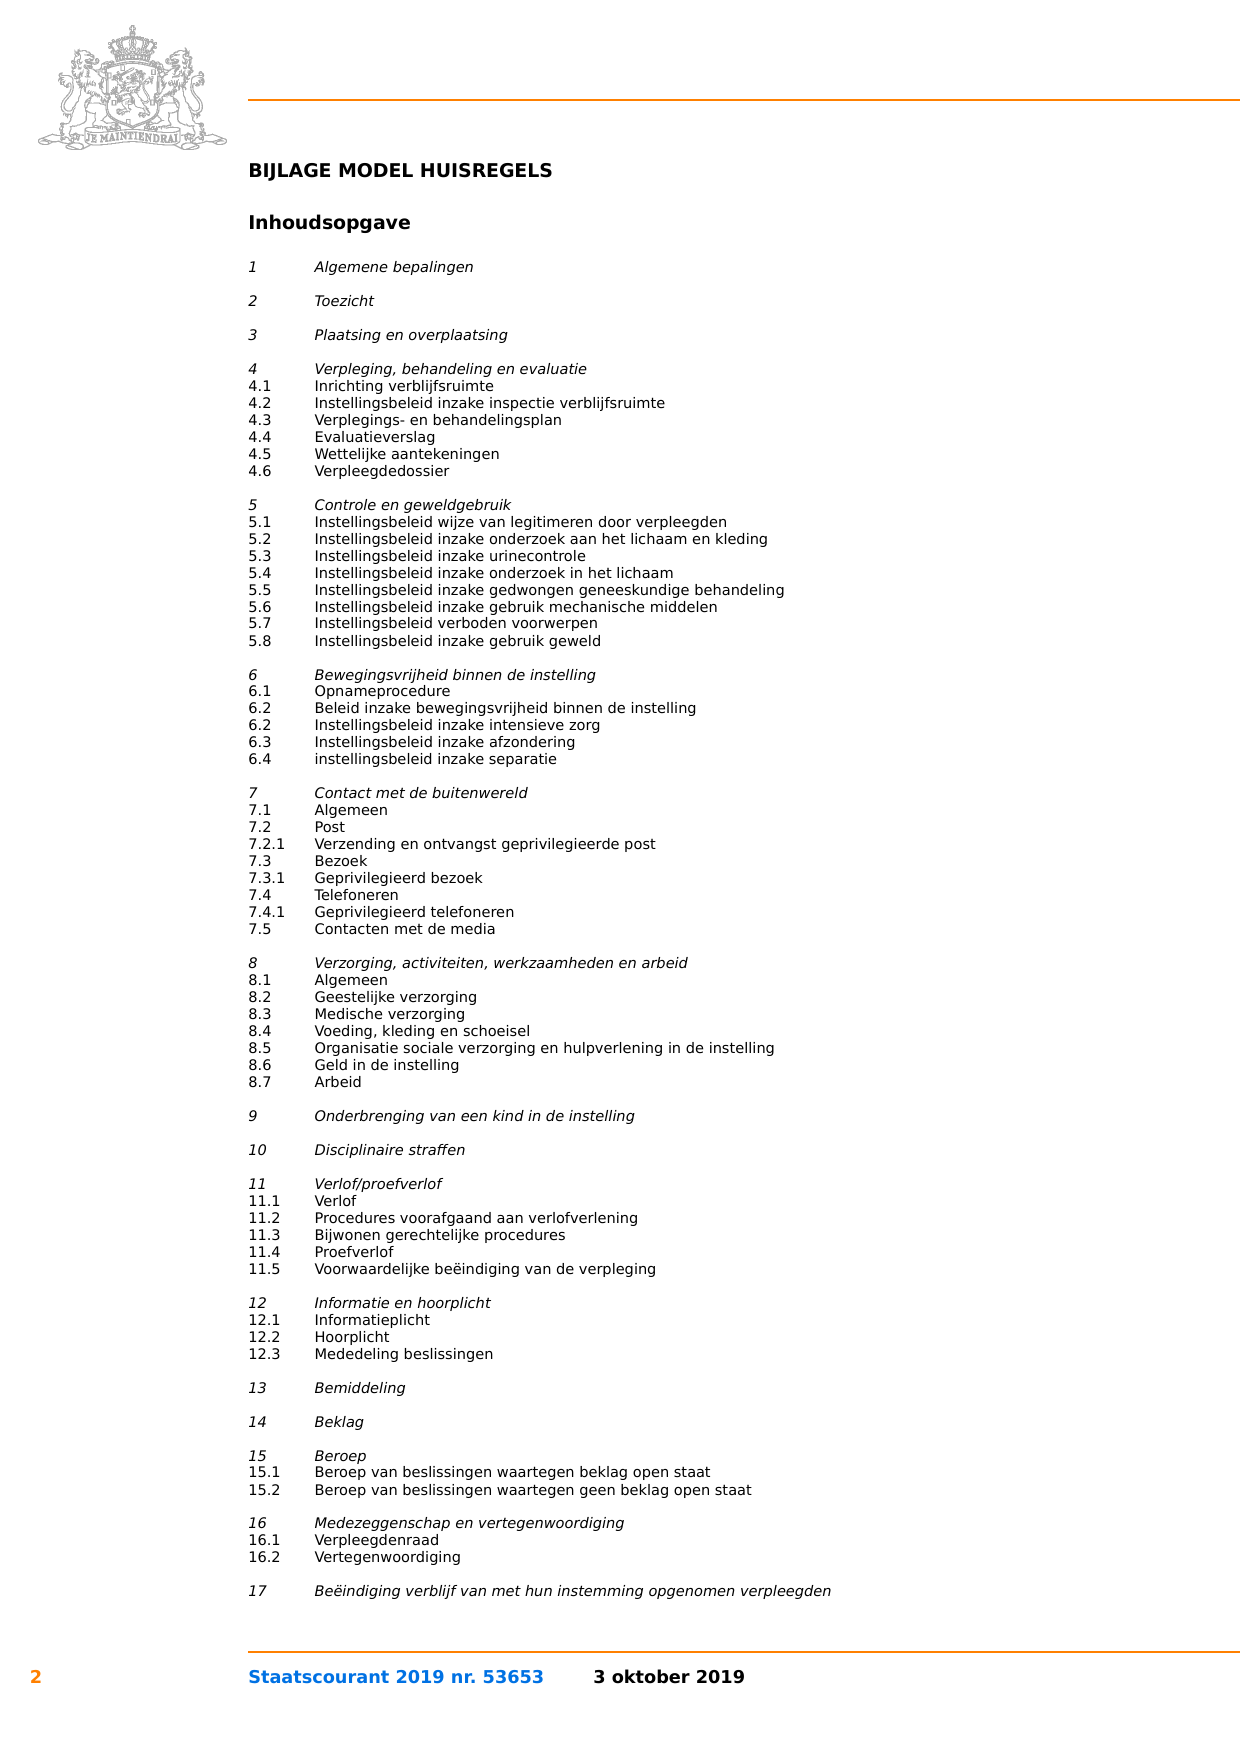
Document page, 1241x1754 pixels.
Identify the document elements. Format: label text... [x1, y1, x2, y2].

table_cell 11.1 [248, 1193, 308, 1210]
table_cell Beroep van beslissingen waartegen beklag open staat [308, 1464, 1163, 1481]
table_cell Bezoek [308, 853, 1163, 870]
table_cell [248, 649, 308, 666]
picture [38, 25, 227, 150]
table_cell [308, 1566, 1163, 1583]
table_cell Beroep [308, 1448, 1163, 1464]
table_cell Bewegingsvrijheid binnen de instelling [308, 666, 1163, 683]
table_cell Arbeid [308, 1074, 1163, 1091]
table_cell [308, 1125, 1163, 1142]
table_cell Informatie en hoorplicht [308, 1295, 1163, 1312]
table_cell [308, 310, 1163, 327]
table_cell [308, 1430, 1163, 1447]
table_cell 17 [248, 1583, 308, 1600]
table_cell 4.3 [248, 412, 308, 429]
table_cell 4.6 [248, 463, 308, 479]
table_cell [248, 1396, 308, 1413]
table_cell [308, 1278, 1163, 1294]
table_cell [308, 1396, 1163, 1413]
table_cell Verlof/proefverlof [308, 1176, 1163, 1193]
table_cell Instellingsbeleid inzake gedwongen geneeskundige behandeling [308, 581, 1163, 598]
table_cell Verpleging, behandeling en evaluatie [308, 361, 1163, 378]
table_cell [308, 276, 1163, 293]
table_cell 7.1 [248, 802, 308, 819]
table_cell [248, 1091, 308, 1108]
table_cell 16 [248, 1515, 308, 1532]
table_cell Verzending en ontvangst geprivilegieerde post [308, 836, 1163, 853]
subtitle BIJLAGE MODEL HUISREGELS [248, 160, 1163, 182]
table_cell [308, 1498, 1163, 1515]
table_cell 9 [248, 1108, 308, 1125]
table_cell 11 [248, 1176, 308, 1193]
table_cell 4.2 [248, 395, 308, 412]
table_cell 16.1 [248, 1532, 308, 1549]
table_cell Onderbrenging van een kind in de instelling [308, 1108, 1163, 1125]
table_cell 8.2 [248, 989, 308, 1006]
table_cell 15 [248, 1448, 308, 1464]
table_cell 7.5 [248, 921, 308, 938]
table_cell Voeding, kleding en schoeisel [308, 1023, 1163, 1040]
table_cell Verpleegdedossier [308, 463, 1163, 479]
table_header Algemene bepalingen [308, 259, 1163, 276]
table_cell [308, 649, 1163, 666]
table_cell 5 [248, 497, 308, 513]
table_cell 5.4 [248, 565, 308, 581]
table_cell Instellingsbeleid verboden voorwerpen [308, 615, 1163, 632]
table_cell Vertegenwoordiging [308, 1549, 1163, 1566]
table_cell [248, 1430, 308, 1447]
table_cell 7.2.1 [248, 836, 308, 853]
table_cell 11.2 [248, 1210, 308, 1227]
table_cell 14 [248, 1414, 308, 1430]
table_cell 6 [248, 666, 308, 683]
table_cell 5.2 [248, 531, 308, 547]
table_cell 4.4 [248, 429, 308, 446]
table_cell 8.6 [248, 1057, 308, 1074]
table_cell Procedures voorafgaand aan verlofverlening [308, 1210, 1163, 1227]
table_cell 16.2 [248, 1549, 308, 1566]
table_cell 8.7 [248, 1074, 308, 1091]
table_cell [248, 938, 308, 955]
table_cell Toezicht [308, 293, 1163, 310]
table_cell 12 [248, 1295, 308, 1312]
table_cell Geld in de instelling [308, 1057, 1163, 1074]
table_cell [248, 1363, 308, 1379]
table_cell 13 [248, 1380, 308, 1396]
table_cell [248, 1159, 308, 1176]
table_cell 8.4 [248, 1023, 308, 1040]
table_cell Verzorging, activiteiten, werkzaamheden en arbeid [308, 955, 1163, 972]
table_cell Beklag [308, 1414, 1163, 1430]
table_cell Instellingsbeleid inzake gebruik mechanische middelen [308, 599, 1163, 615]
table_cell Beëindiging verblijf van met hun instemming opgenomen verpleegden [308, 1583, 1163, 1600]
table_cell Voorwaardelijke beëindiging van de verpleging [308, 1261, 1163, 1278]
table_cell Verlof [308, 1193, 1163, 1210]
table_cell 5.3 [248, 548, 308, 564]
table_cell 3 [248, 327, 308, 344]
table_cell Instellingsbeleid wijze van legitimeren door verpleegden [308, 514, 1163, 531]
table_cell Geprivilegieerd bezoek [308, 870, 1163, 887]
table_cell 4.5 [248, 446, 308, 463]
table_cell 7.4 [248, 887, 308, 904]
table_cell Bemiddeling [308, 1380, 1163, 1396]
table_cell 8.3 [248, 1006, 308, 1023]
table_cell 5.5 [248, 581, 308, 598]
table_cell 6.2 [248, 717, 308, 734]
table_cell Instellingsbeleid inzake gebruik geweld [308, 633, 1163, 649]
table_cell 11.5 [248, 1261, 308, 1278]
table_cell Mededeling beslissingen [308, 1346, 1163, 1362]
table_cell Beleid inzake bewegingsvrijheid binnen de instelling [308, 700, 1163, 717]
table_cell [308, 768, 1163, 785]
table_cell instellingsbeleid inzake separatie [308, 751, 1163, 768]
table_cell [308, 1363, 1163, 1379]
table_cell Algemeen [308, 972, 1163, 989]
table_cell Informatieplicht [308, 1312, 1163, 1328]
table_cell [248, 1125, 308, 1142]
table_cell 8.5 [248, 1040, 308, 1057]
table_cell 2 [248, 293, 308, 310]
table_cell 5.6 [248, 599, 308, 615]
table_cell Hoorplicht [308, 1329, 1163, 1346]
table_cell 7.3 [248, 853, 308, 870]
table_cell 6.2 [248, 700, 308, 717]
table_cell 5.7 [248, 615, 308, 632]
table_cell Evaluatieverslag [308, 429, 1163, 446]
table_cell 15.2 [248, 1481, 308, 1498]
table_cell 4 [248, 361, 308, 378]
table_cell Wettelijke aantekeningen [308, 446, 1163, 463]
table_cell [308, 1159, 1163, 1176]
table_cell Instellingsbeleid inzake urinecontrole [308, 548, 1163, 564]
table_cell Proefverlof [308, 1244, 1163, 1261]
table_cell Algemeen [308, 802, 1163, 819]
table_cell Medezeggenschap en vertegenwoordiging [308, 1515, 1163, 1532]
table_cell Instellingsbeleid inzake onderzoek aan het lichaam en kleding [308, 531, 1163, 547]
table_cell Bijwonen gerechtelijke procedures [308, 1227, 1163, 1244]
table_cell Verplegings- en behandelingsplan [308, 412, 1163, 429]
table_cell [308, 1091, 1163, 1108]
table_cell 12.1 [248, 1312, 308, 1328]
table_cell 4.1 [248, 378, 308, 395]
table_cell 12.3 [248, 1346, 308, 1362]
table_cell [308, 938, 1163, 955]
table_cell 5.8 [248, 633, 308, 649]
table_cell [248, 480, 308, 497]
table_cell Organisatie sociale verzorging en hulpverlening in de instelling [308, 1040, 1163, 1057]
subtitle Inhoudsopgave [248, 212, 1163, 234]
table_cell Disciplinaire straffen [308, 1142, 1163, 1159]
table_cell Geprivilegieerd telefoneren [308, 904, 1163, 921]
table_cell 8.1 [248, 972, 308, 989]
table_cell 7 [248, 785, 308, 802]
table_cell 12.2 [248, 1329, 308, 1346]
table_cell [248, 276, 308, 293]
table_cell Plaatsing en overplaatsing [308, 327, 1163, 344]
table_cell Instellingsbeleid inzake afzondering [308, 734, 1163, 751]
table_cell 6.4 [248, 751, 308, 768]
table_cell [248, 1498, 308, 1515]
table_cell [248, 1566, 308, 1583]
table_cell 11.3 [248, 1227, 308, 1244]
table_cell Instellingsbeleid inzake onderzoek in het lichaam [308, 565, 1163, 581]
table_cell 10 [248, 1142, 308, 1159]
table_cell 7.3.1 [248, 870, 308, 887]
table_cell [248, 1278, 308, 1294]
table_header 1 [248, 259, 308, 276]
table_cell Instellingsbeleid inzake inspectie verblijfsruimte [308, 395, 1163, 412]
table_cell 11.4 [248, 1244, 308, 1261]
table_cell [248, 310, 308, 327]
table_cell 6.1 [248, 683, 308, 700]
table_cell [308, 480, 1163, 497]
table_cell 8 [248, 955, 308, 972]
table_cell Post [308, 819, 1163, 836]
table_cell [248, 768, 308, 785]
table_cell Inrichting verblijfsruimte [308, 378, 1163, 395]
table_cell Beroep van beslissingen waartegen geen beklag open staat [308, 1481, 1163, 1498]
table_cell Controle en geweldgebruik [308, 497, 1163, 513]
table_cell 7.2 [248, 819, 308, 836]
table_cell 6.3 [248, 734, 308, 751]
table_cell Telefoneren [308, 887, 1163, 904]
table_cell 5.1 [248, 514, 308, 531]
table_cell [308, 344, 1163, 361]
table_cell Instellingsbeleid inzake intensieve zorg [308, 717, 1163, 734]
table_cell Geestelijke verzorging [308, 989, 1163, 1006]
table_cell Verpleegdenraad [308, 1532, 1163, 1549]
table_cell [248, 344, 308, 361]
table_cell Contacten met de media [308, 921, 1163, 938]
table_cell 15.1 [248, 1464, 308, 1481]
table_cell Opnameprocedure [308, 683, 1163, 700]
table_cell Medische verzorging [308, 1006, 1163, 1023]
table_cell 7.4.1 [248, 904, 308, 921]
table_cell Contact met de buitenwereld [308, 785, 1163, 802]
